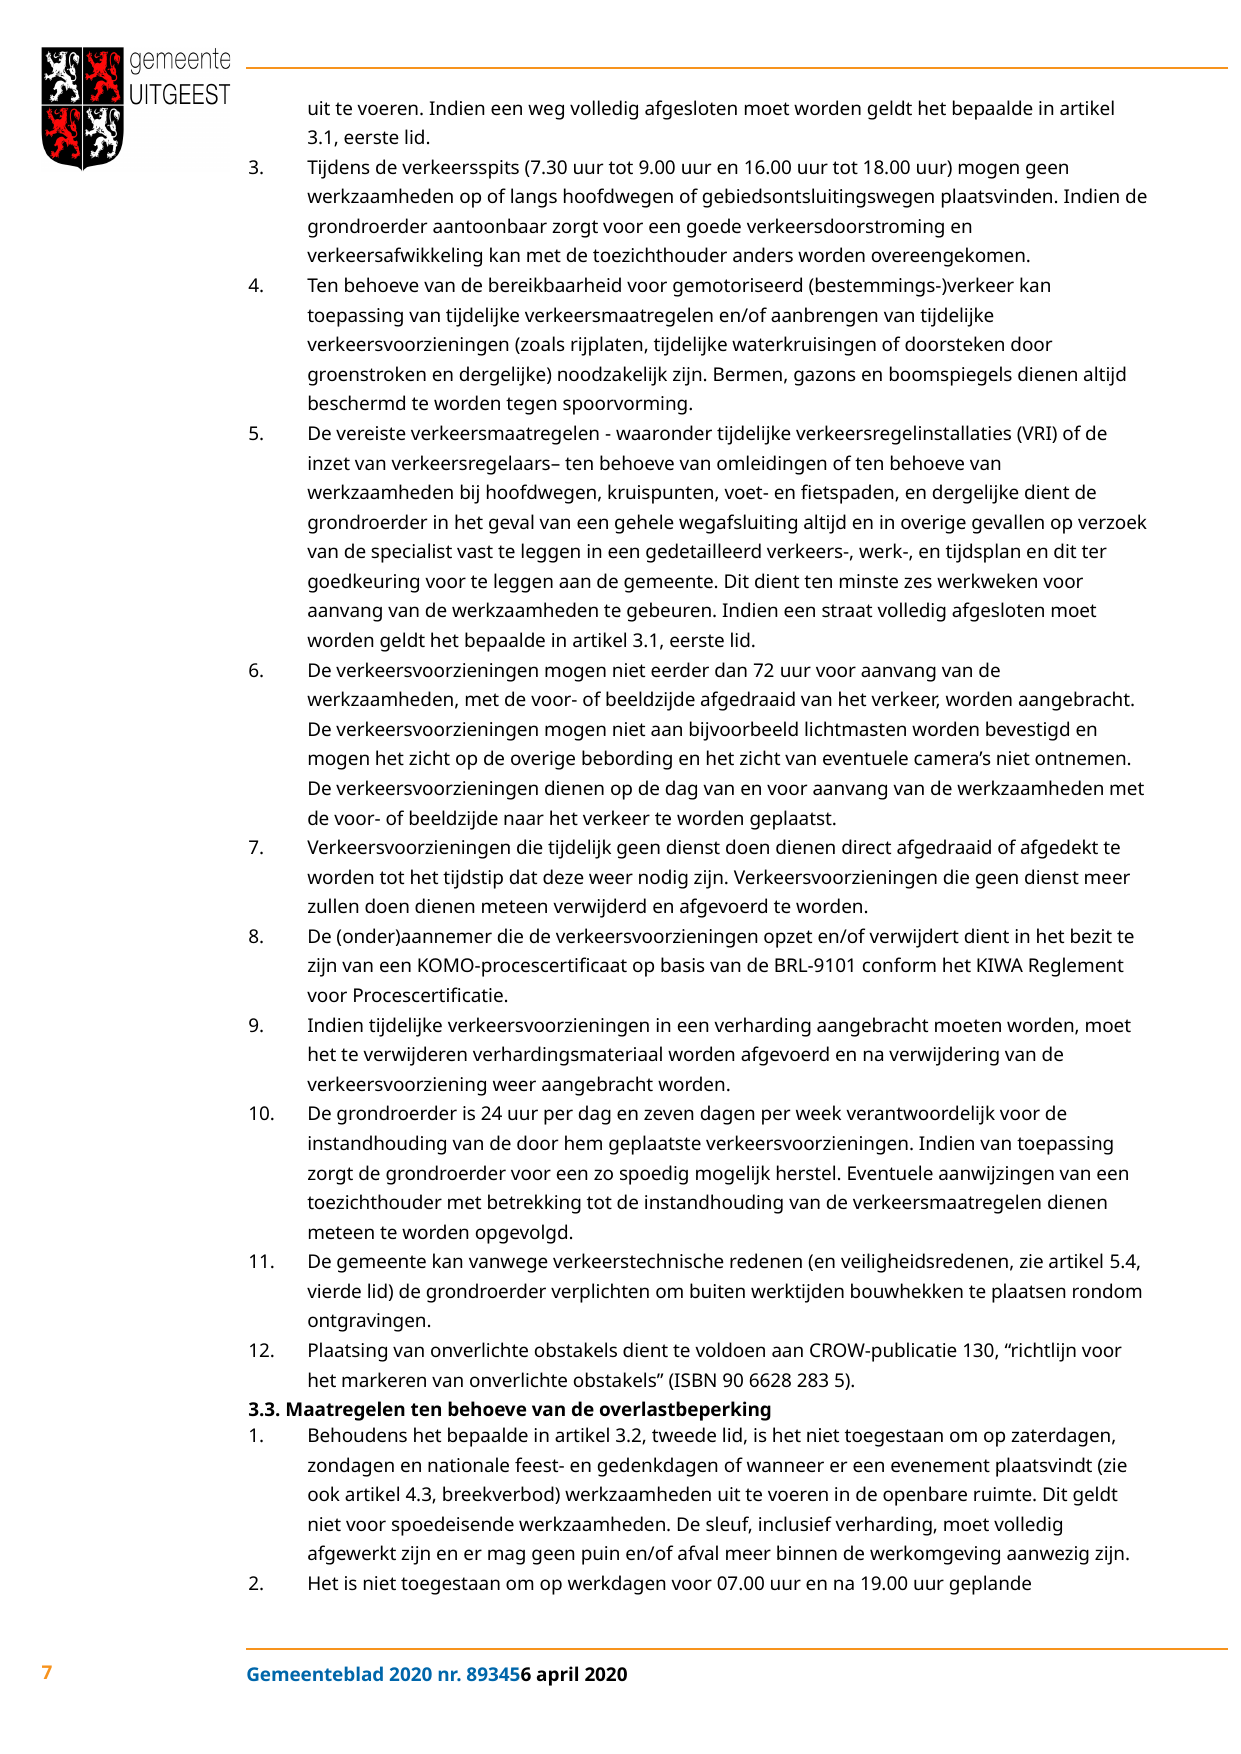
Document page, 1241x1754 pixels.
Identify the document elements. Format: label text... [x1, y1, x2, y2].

list Plaatsing van onverlichte obstakels dient te voldoen aan CROW-publicatie 130, “richtlijn voor het markeren van onverlichte obstakels” (ISBN 90 6628 283 5). [248, 1337, 1152, 1393]
text 3.3. Maatregelen ten behoeve van de overlastbeperking [248, 1396, 1152, 1422]
list Verkeersvoorzieningen die tijdelijk geen dienst doen dienen direct afgedraaid of afgedekt te worden tot het tijdstip dat deze weer nodig zijn. Verkeersvoorzieningen die geen dienst meer zullen doen dienen meteen verwijderd en afgevoerd te worden. [248, 834, 1152, 919]
list Indien tijdelijke verkeersvoorzieningen in een verharding aangebracht moeten worden, moet het te verwijderen verhardingsmateriaal worden afgevoerd en na verwijdering van de verkeersvoorziening weer aangebracht worden. [248, 1012, 1152, 1097]
list Ten behoeve van de bereikbaarheid voor gemotoriseerd (bestemmings-)verkeer kan toepassing van tijdelijke verkeersmaatregelen en/of aanbrengen van tijdelijke verkeersvoorzieningen (zoals rijplaten, tijdelijke waterkruisingen of doorsteken door groenstroken en dergelijke) noodzakelijk zijn. Bermen, gazons en boomspiegels dienen altijd beschermd te worden tegen spoorvorming. [248, 272, 1152, 416]
list Het is niet toegestaan om op werkdagen voor 07.00 uur en na 19.00 uur geplande [248, 1570, 1152, 1596]
list De (onder)aannemer die de verkeersvoorzieningen opzet en/of verwijdert dient in het bezit te zijn van een KOMO-procescertificaat op basis van de BRL-9101 conform het KIWA Reglement voor Procescertificatie. [248, 923, 1152, 1008]
list De vereiste verkeersmaatregelen - waaronder tijdelijke verkeersregelinstallaties (VRI) of de inzet van verkeersregelaars– ten behoeve van omleidingen of ten behoeve van werkzaamheden bij hoofdwegen, kruispunten, voet- en fietspaden, en dergelijke dient de grondroerder in het geval van een gehele wegafsluiting altijd en in overige gevallen op verzoek van de specialist vast te leggen in een gedetailleerd verkeers-, werk-, en tijdsplan en dit ter goedkeuring voor te leggen aan de gemeente. Dit dient ten minste zes werkweken voor aanvang van de werkzaamheden te gebeuren. Indien een straat volledig afgesloten moet worden geldt het bepaalde in artikel 3.1, eerste lid. [248, 420, 1152, 653]
list De gemeente kan vanwege verkeerstechnische redenen (en veiligheidsredenen, zie artikel 5.4, vierde lid) de grondroerder verplichten om buiten werktijden bouwhekken te plaatsen rondom ontgravingen. [248, 1248, 1152, 1333]
list uit te voeren. Indien een weg volledig afgesloten moet worden geldt het bepaalde in artikel 3.1, eerste lid. [248, 95, 1152, 150]
picture [41, 47, 231, 172]
list De verkeersvoorzieningen mogen niet eerder dan 72 uur voor aanvang van de werkzaamheden, met de voor- of beeldzijde afgedraaid van het verkeer, worden aangebracht. De verkeersvoorzieningen mogen niet aan bijvoorbeeld lichtmasten worden bevestigd en mogen het zicht op de overige bebording en het zicht van eventuele camera’s niet ontnemen. De verkeersvoorzieningen dienen op de dag van en voor aanvang van de werkzaamheden met de voor- of beeldzijde naar het verkeer te worden geplaatst. [248, 657, 1152, 831]
list Tijdens de verkeersspits (7.30 uur tot 9.00 uur en 16.00 uur tot 18.00 uur) mogen geen werkzaamheden op of langs hoofdwegen of gebiedsontsluitingswegen plaatsvinden. Indien de grondroerder aantoonbaar zorgt voor een goede verkeersdoorstroming en verkeersafwikkeling kan met de toezichthouder anders worden overeengekomen. [248, 154, 1152, 268]
list Behoudens het bepaalde in artikel 3.2, tweede lid, is het niet toegestaan om op zaterdagen, zondagen en nationale feest- en gedenkdagen of wanneer er een evenement plaatsvindt (zie ook artikel 4.3, breekverbod) werkzaamheden uit te voeren in de openbare ruimte. Dit geldt niet voor spoedeisende werkzaamheden. De sleuf, inclusief verharding, moet volledig afgewerkt zijn en er mag geen puin en/of afval meer binnen de werkomgeving aanwezig zijn. [248, 1422, 1152, 1566]
list De grondroerder is 24 uur per dag en zeven dagen per week verantwoordelijk voor de instandhouding van de door hem geplaatste verkeersvoorzieningen. Indien van toepassing zorgt de grondroerder voor een zo spoedig mogelijk herstel. Eventuele aanwijzingen van een toezichthouder met betrekking tot de instandhouding van de verkeersmaatregelen dienen meteen te worden opgevolgd. [248, 1101, 1152, 1245]
